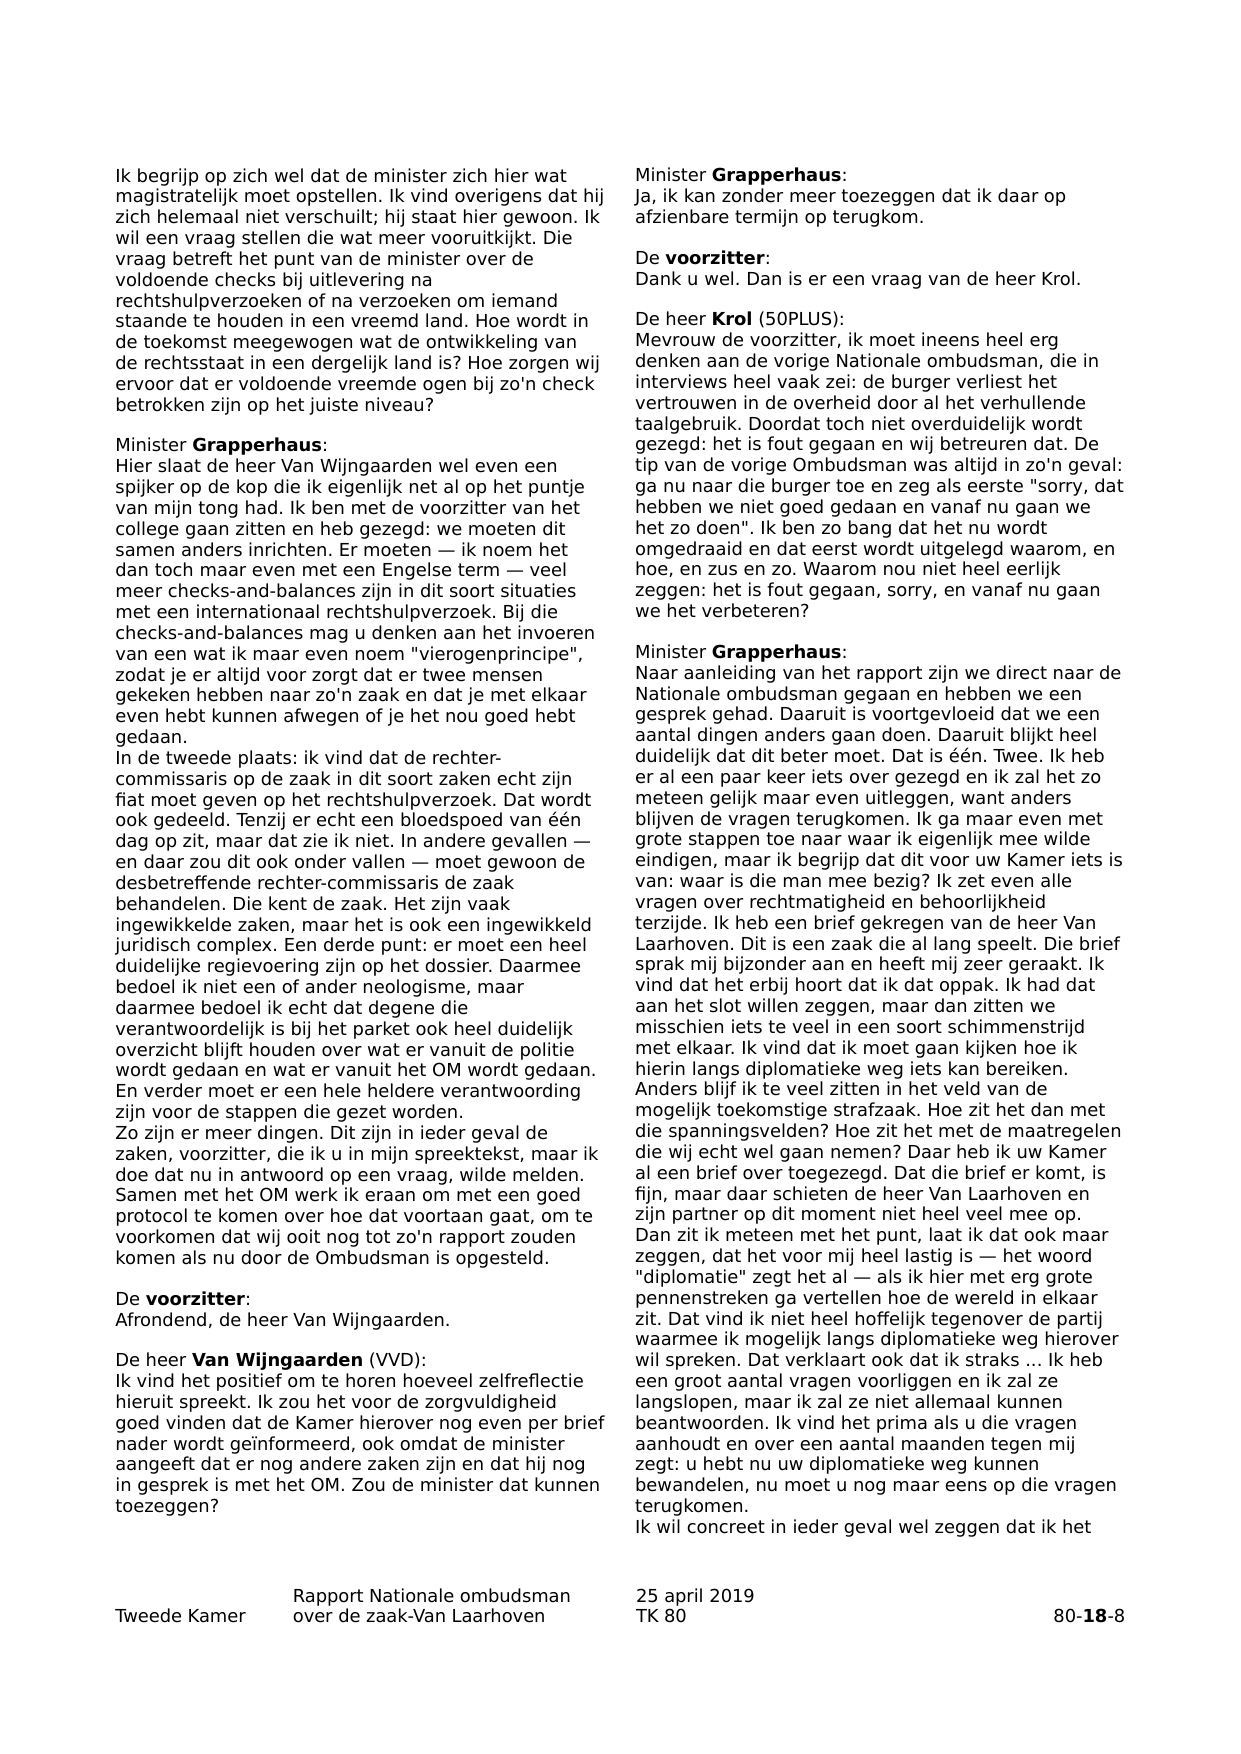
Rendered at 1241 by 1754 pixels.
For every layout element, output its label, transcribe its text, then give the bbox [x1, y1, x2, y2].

text Dank u wel. Dan is er een vraag van de heer Krol. [635, 268, 1125, 289]
text Ik vind het positief om te horen hoeveel zelfreflectie hieruit spreekt. Ik zou het voor de zorgvuldigheid goed vinden dat de Kamer hierover nog even per brief nader wordt geïnformeerd, ook omdat de minister aangeeft dat er nog andere zaken zijn en dat hij nog in gesprek is met het OM. Zou de minister dat kunnen toezeggen? [115, 1371, 605, 1517]
text Hier slaat de heer Van Wijngaarden wel even een spijker op de kop die ik eigenlijk net al op het puntje van mijn tong had. Ik ben met de voorzitter van het college gaan zitten en heb gezegd: we moeten dit samen anders inrichten. Er moeten — ik noem het dan toch maar even met een Engelse term — veel meer checks-and-balances zijn in dit soort situaties met een internationaal rechtshulpverzoek. Bij die checks-and-balances mag u denken aan het invoeren van een wat ik maar even noem "vierogenprincipe", zodat je er altijd voor zorgt dat er twee mensen gekeken hebben naar zo'n zaak en dat je met elkaar even hebt kunnen afwegen of je het nou goed hebt gedaan. [115, 456, 605, 748]
text Minister Grapperhaus: [115, 435, 605, 456]
text Naar aanleiding van het rapport zijn we direct naar de Nationale ombudsman gegaan en hebben we een gesprek gehad. Daaruit is voortgevloeid dat we een aantal dingen anders gaan doen. Daaruit blijkt heel duidelijk dat dit beter moet. Dat is één. Twee. Ik heb er al een paar keer iets over gezegd en ik zal het zo meteen gelijk maar even uitleggen, want anders blijven de vragen terugkomen. Ik ga maar even met grote stappen toe naar waar ik eigenlijk mee wilde eindigen, maar ik begrijp dat dit voor uw Kamer iets is van: waar is die man mee bezig? Ik zet even alle vragen over rechtmatigheid en behoorlijkheid terzijde. Ik heb een brief gekregen van de heer Van Laarhoven. Dit is een zaak die al lang speelt. Die brief sprak mij bijzonder aan en heeft mij zeer geraakt. Ik vind dat het erbij hoort dat ik dat oppak. Ik had dat aan het slot willen zeggen, maar dan zitten we misschien iets te veel in een soort schimmenstrijd met elkaar. Ik vind dat ik moet gaan kijken hoe ik hierin langs diplomatieke weg iets kan bereiken. Anders blijf ik te veel zitten in het veld van de mogelijk toekomstige strafzaak. Hoe zit het dan met die spanningsvelden? Hoe zit het met de maatregelen die wij echt wel gaan nemen? Daar heb ik uw Kamer al een brief over toegezegd. Dat die brief er komt, is fijn, maar daar schieten de heer Van Laarhoven en zijn partner op dit moment niet heel veel mee op. [635, 662, 1125, 1225]
text Minister Grapperhaus: [635, 165, 1125, 186]
text De voorzitter: [115, 1288, 605, 1309]
text Mevrouw de voorzitter, ik moet ineens heel erg denken aan de vorige Nationale ombudsman, die in interviews heel vaak zei: de burger verliest het vertrouwen in de overheid door al het verhullende taalgebruik. Doordat toch niet overduidelijk wordt gezegd: het is fout gegaan en wij betreuren dat. De tip van de vorige Ombudsman was altijd in zo'n geval: ga nu naar die burger toe en zeg als eerste "sorry, dat hebben we niet goed gedaan en vanaf nu gaan we het zo doen". Ik ben zo bang dat het nu wordt omgedraaid en dat eerst wordt uitgelegd waarom, en hoe, en zus en zo. Waarom nou niet heel eerlijk zeggen: het is fout gegaan, sorry, en vanaf nu gaan we het verbeteren? [635, 330, 1125, 622]
text Ja, ik kan zonder meer toezeggen dat ik daar op afzienbare termijn op terugkom. [635, 186, 1125, 228]
text Ik begrijp op zich wel dat de minister zich hier wat magistratelijk moet opstellen. Ik vind overigens dat hij zich helemaal niet verschuilt; hij staat hier gewoon. Ik wil een vraag stellen die wat meer vooruitkijkt. Die vraag betreft het punt van de minister over de voldoende checks bij uitlevering na rechtshulpverzoeken of na verzoeken om iemand staande te houden in een vreemd land. Hoe wordt in de toekomst meegewogen wat de ontwikkeling van de rechtsstaat in een dergelijk land is? Hoe zorgen wij ervoor dat er voldoende vreemde ogen bij zo'n check betrokken zijn op het juiste niveau? [115, 165, 605, 415]
text De heer Van Wijngaarden (VVD): [115, 1350, 605, 1371]
text In de tweede plaats: ik vind dat de rechter-commissaris op de zaak in dit soort zaken echt zijn fiat moet geven op het rechtshulpverzoek. Dat wordt ook gedeeld. Tenzij er echt een bloedspoed van één dag op zit, maar dat zie ik niet. In andere gevallen — en daar zou dit ook onder vallen — moet gewoon de desbetreffende rechter-commissaris de zaak behandelen. Die kent de zaak. Het zijn vaak ingewikkelde zaken, maar het is ook een ingewikkeld juridisch complex. Een derde punt: er moet een heel duidelijke regievoering zijn op het dossier. Daarmee bedoel ik niet een of ander neologisme, maar daarmee bedoel ik echt dat degene die verantwoordelijk is bij het parket ook heel duidelijk overzicht blijft houden over wat er vanuit de politie wordt gedaan en wat er vanuit het OM wordt gedaan. En verder moet er een hele heldere verantwoording zijn voor de stappen die gezet worden. [115, 748, 605, 1123]
text De voorzitter: [635, 248, 1125, 268]
text De heer Krol (50PLUS): [635, 309, 1125, 330]
text Zo zijn er meer dingen. Dit zijn in ieder geval de zaken, voorzitter, die ik u in mijn spreektekst, maar ik doe dat nu in antwoord op een vraag, wilde melden. Samen met het OM werk ik eraan om met een goed protocol te komen over hoe dat voortaan gaat, om te voorkomen dat wij ooit nog tot zo'n rapport zouden komen als nu door de Ombudsman is opgesteld. [115, 1123, 605, 1268]
text Ik wil concreet in ieder geval wel zeggen dat ik het [635, 1517, 1125, 1537]
text Dan zit ik meteen met het punt, laat ik dat ook maar zeggen, dat het voor mij heel lastig is — het woord "diplomatie" zegt het al — als ik hier met erg grote pennenstreken ga vertellen hoe de wereld in elkaar zit. Dat vind ik niet heel hoffelijk tegenover de partij waarmee ik mogelijk langs diplomatieke weg hierover wil spreken. Dat verklaart ook dat ik straks ... Ik heb een groot aantal vragen voorliggen en ik zal ze langslopen, maar ik zal ze niet allemaal kunnen beantwoorden. Ik vind het prima als u die vragen aanhoudt en over een aantal maanden tegen mij zegt: u hebt nu uw diplomatieke weg kunnen bewandelen, nu moet u nog maar eens op die vragen terugkomen. [635, 1225, 1125, 1517]
text Afrondend, de heer Van Wijngaarden. [115, 1309, 605, 1330]
text Minister Grapperhaus: [635, 642, 1125, 662]
